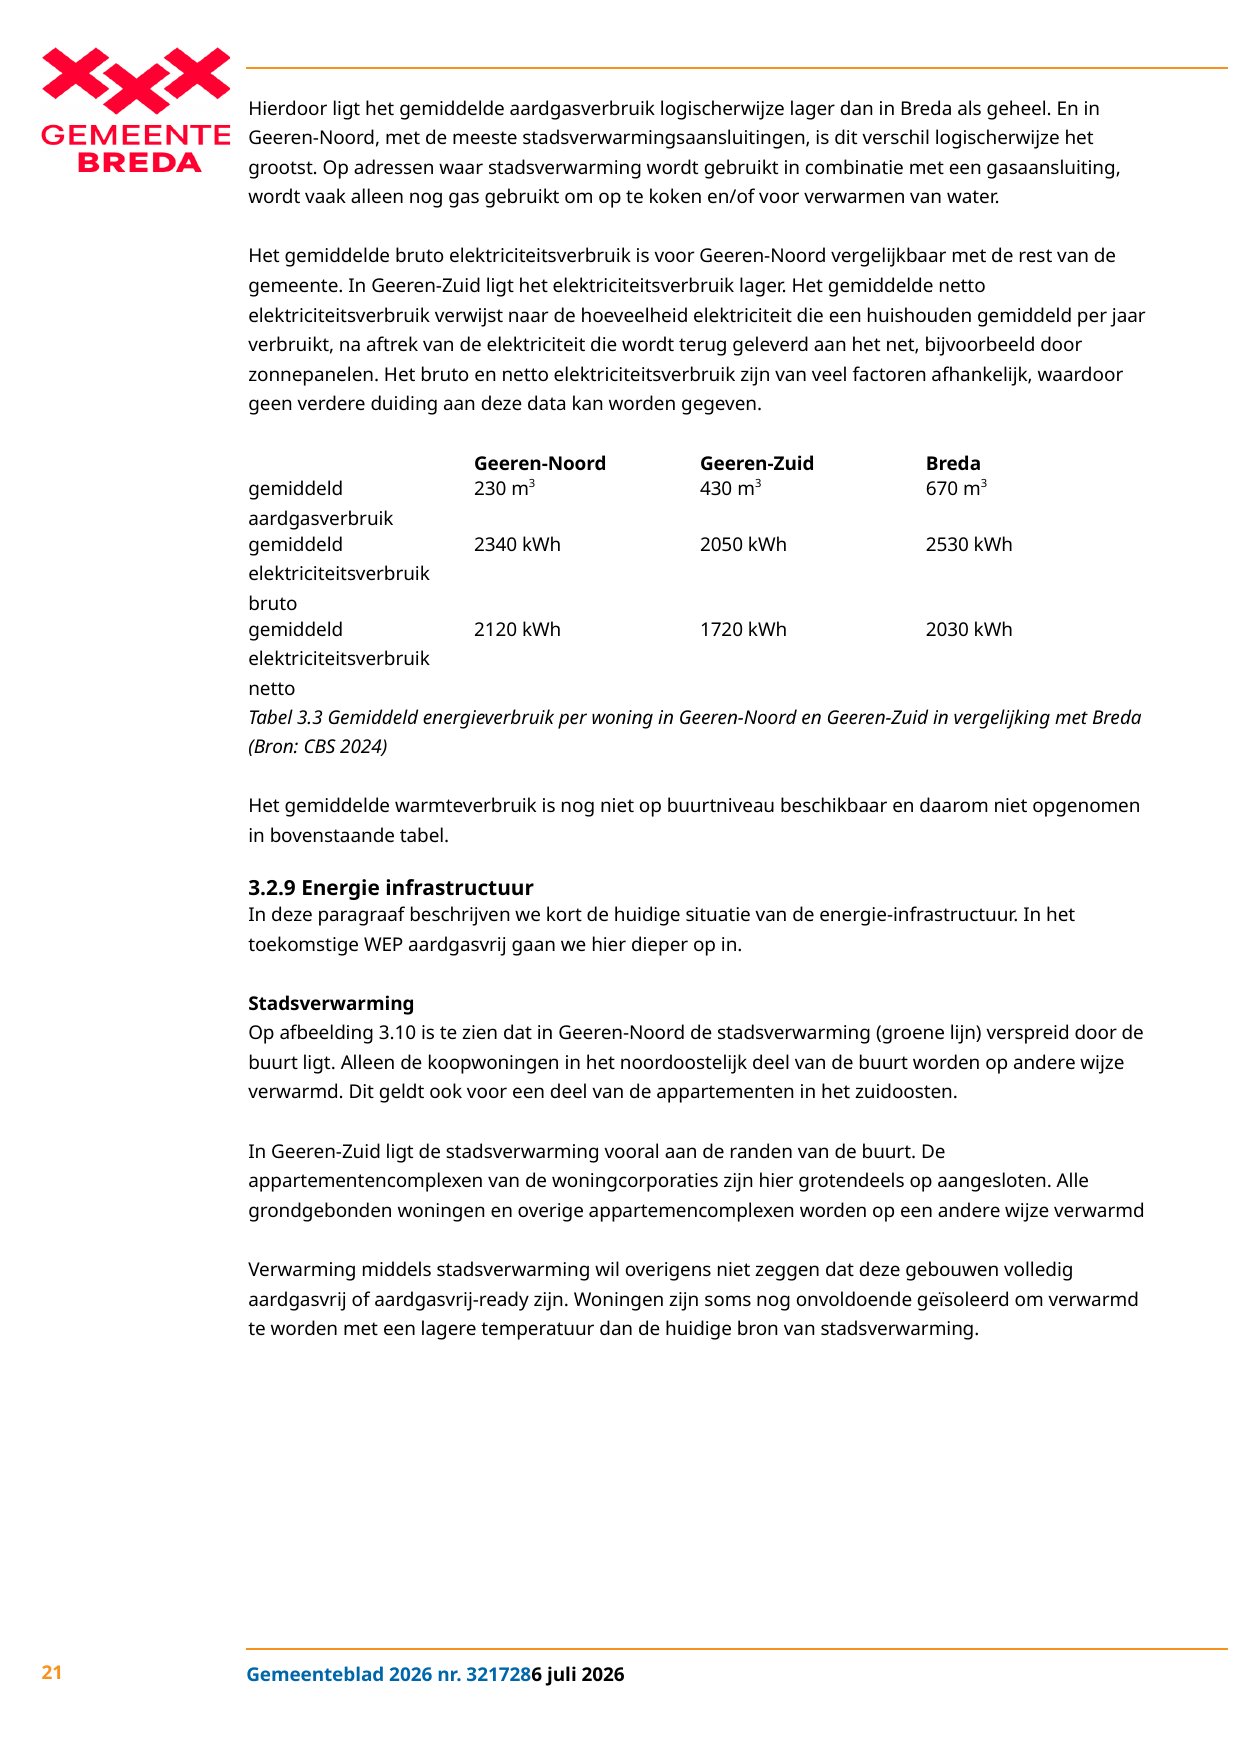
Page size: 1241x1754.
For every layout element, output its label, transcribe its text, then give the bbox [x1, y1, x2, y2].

table_cell gemiddeld elektriciteitsverbruik bruto [248, 531, 474, 616]
table_cell 2530 kWh [926, 531, 1152, 616]
text Op afbeelding 3.10 is te zien dat in Geeren-Noord de stadsverwarming (groene lijn) verspreid door de buurt ligt. Alleen de koopwoningen in het noordoostelijk deel van de buurt worden op andere wijze verwarmd. Dit geldt ook voor een deel van de appartementen in het zuidoosten. [248, 1019, 1152, 1104]
table_cell 2030 kWh [926, 616, 1152, 701]
table_header [248, 450, 474, 476]
picture [41, 47, 231, 172]
text Het gemiddelde bruto elektriciteitsverbruik is voor Geeren-Noord vergelijkbaar met de rest van de gemeente. In Geeren-Zuid ligt het elektriciteitsverbruik lager. Het gemiddelde netto elektriciteitsverbruik verwijst naar de hoeveelheid elektriciteit die een huishouden gemiddeld per jaar verbruikt, na aftrek van de elektriciteit die wordt terug geleverd aan het net, bijvoorbeeld door zonnepanelen. Het bruto en netto elektriciteitsverbruik zijn van veel factoren afhankelijk, waardoor geen verdere duiding aan deze data kan worden gegeven. [248, 243, 1152, 416]
table_cell gemiddeld aardgasverbruik [248, 476, 474, 531]
table_cell 1720 kWh [700, 616, 926, 701]
table_cell 2340 kWh [474, 531, 700, 616]
text 3.2.9 Energie infrastructuur [248, 873, 1152, 901]
table_cell gemiddeld elektriciteitsverbruik netto [248, 616, 474, 701]
table_cell 2120 kWh [474, 616, 700, 701]
text Hierdoor ligt het gemiddelde aardgasverbruik logischerwijze lager dan in Breda als geheel. En in Geeren-Noord, met de meeste stadsverwarmingsaansluitingen, is dit verschil logischerwijze het grootst. Op adressen waar stadsverwarming wordt gebruikt in combinatie met een gasaansluiting, wordt vaak alleen nog gas gebruikt om op te koken en/of voor verwarmen van water. [248, 95, 1152, 209]
table_cell 230 m3 [474, 476, 700, 531]
table_header Geeren-Zuid [700, 450, 926, 476]
text In deze paragraaf beschrijven we kort de huidige situatie van de energie-infrastructuur. In het toekomstige WEP aardgasvrij gaan we hier dieper op in. [248, 901, 1152, 956]
table_cell 430 m3 [700, 476, 926, 531]
text Verwarming middels stadsverwarming wil overigens niet zeggen dat deze gebouwen volledig aardgasvrij of aardgasvrij-ready zijn. Woningen zijn soms nog onvoldoende geïsoleerd om verwarmd te worden met een lagere temperatuur dan de huidige bron van stadsverwarming. [248, 1256, 1152, 1341]
table_header Breda [926, 450, 1152, 476]
text Stadsverwarming [248, 990, 1152, 1016]
text Tabel 3.3 Gemiddeld energieverbruik per woning in Geeren-Noord en Geeren-Zuid in vergelijking met Breda (Bron: CBS 2024) [248, 704, 1152, 759]
table_header Geeren-Noord [474, 450, 700, 476]
text Het gemiddelde warmteverbruik is nog niet op buurtniveau beschikbaar en daarom niet opgenomen in bovenstaande tabel. [248, 793, 1152, 848]
table_cell 670 m3 [926, 476, 1152, 531]
text In Geeren-Zuid ligt de stadsverwarming vooral aan de randen van de buurt. De appartementencomplexen van de woningcorporaties zijn hier grotendeels op aangesloten. Alle grondgebonden woningen en overige appartemencomplexen worden op een andere wijze verwarmd [248, 1138, 1152, 1223]
table_cell 2050 kWh [700, 531, 926, 616]
